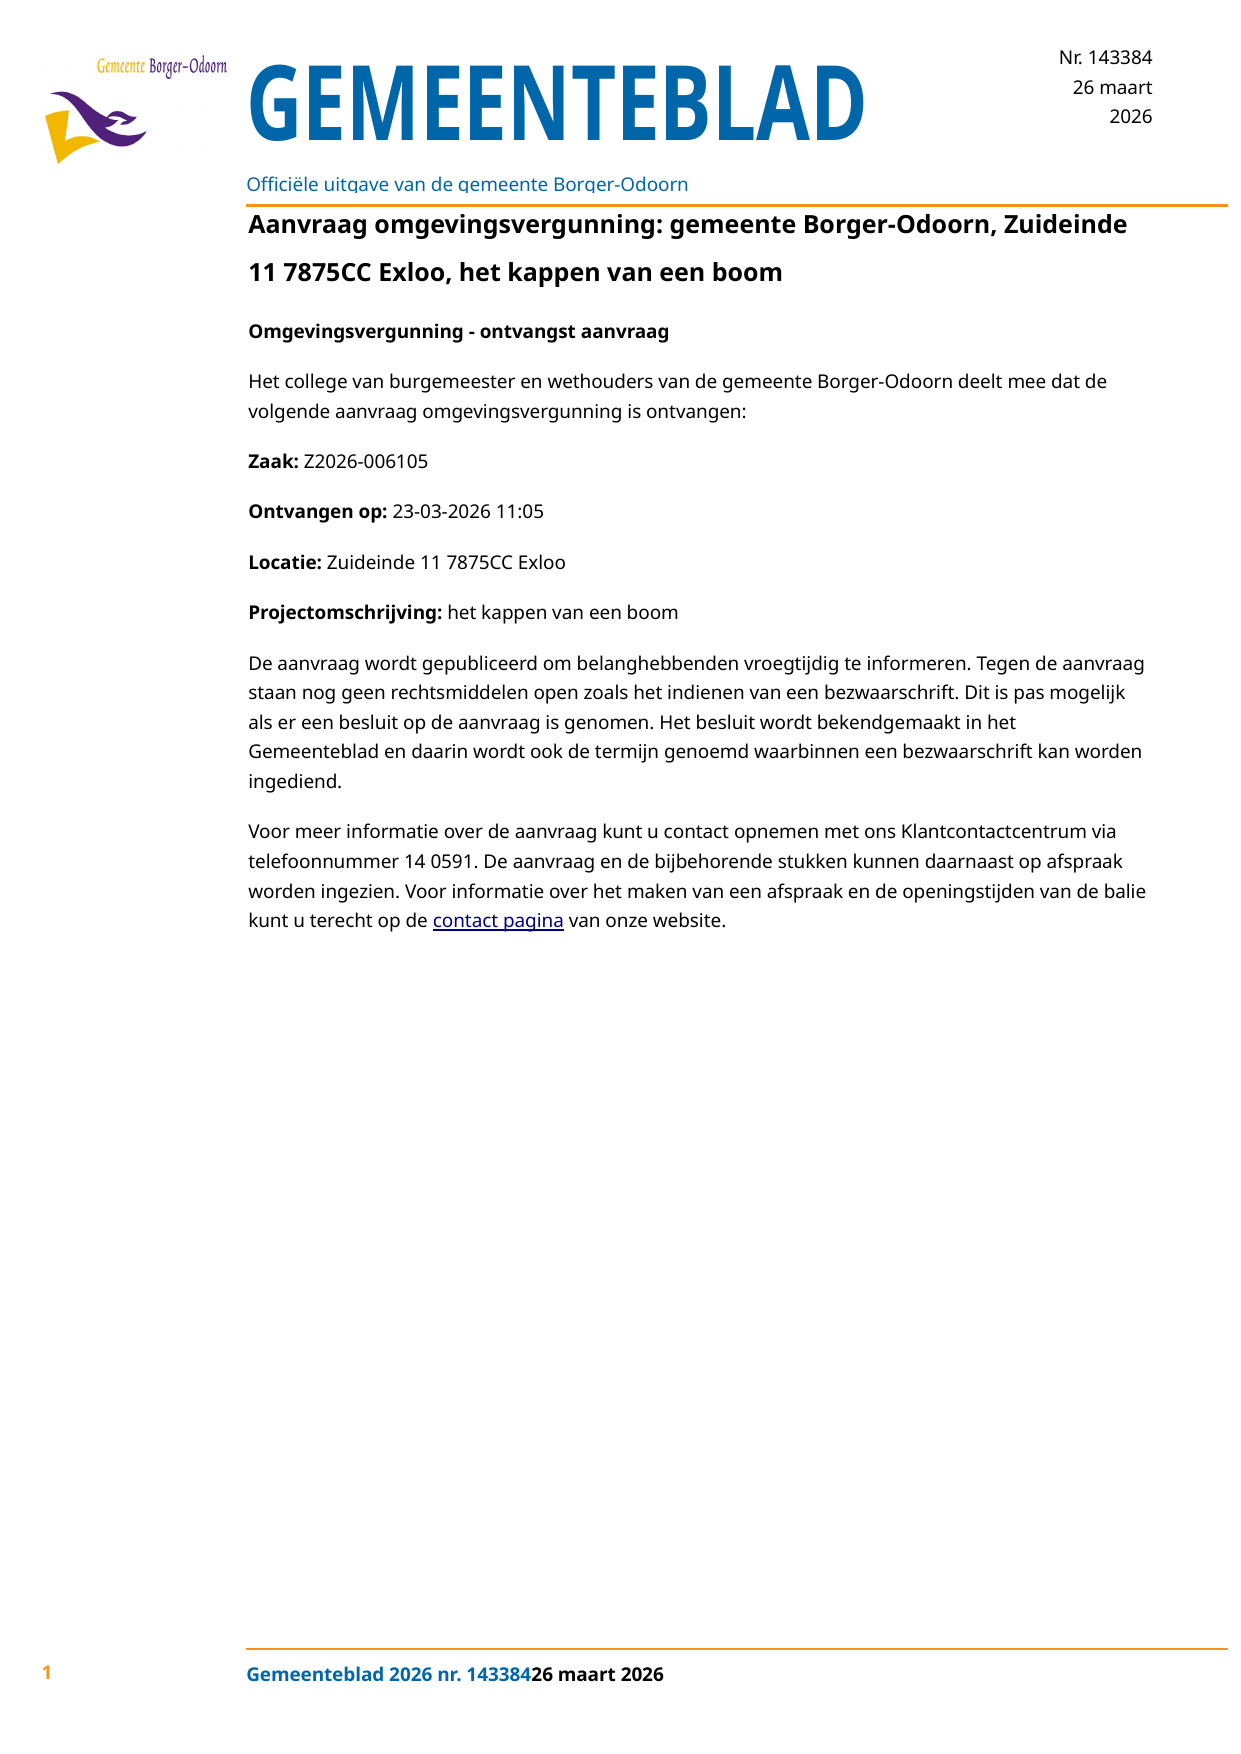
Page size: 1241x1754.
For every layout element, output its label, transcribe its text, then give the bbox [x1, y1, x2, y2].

text Locatie: Zuideinde 11 7875CC Exloo [248, 549, 1152, 575]
text Projectomschrijving: het kappen van een boom [248, 599, 1152, 625]
picture [41, 47, 231, 172]
text Aanvraag omgevingsvergunning: gemeente Borger-Odoorn, Zuideinde 11 7875CC Exloo, het kappen van een boom [248, 207, 1152, 288]
text Het college van burgemeester en wethouders van de gemeente Borger-Odoorn deelt mee dat de volgende aanvraag omgevingsvergunning is ontvangen: [248, 368, 1152, 424]
text De aanvraag wordt gepubliceerd om belanghebbenden vroegtijdig te informeren. Tegen de aanvraag staan nog geen rechtsmiddelen open zoals het indienen van een bezwaarschrift. Dit is pas mogelijk als er een besluit op de aanvraag is genomen. Het besluit wordt bekendgemaakt in het Gemeenteblad en daarin wordt ook de termijn genoemd waarbinnen een bezwaarschrift kan worden ingediend. [248, 650, 1152, 794]
text Ontvangen op: 23-03-2026 11:05 [248, 499, 1152, 524]
text Voor meer informatie over de aanvraag kunt u contact opnemen met ons Klantcontactcentrum via telefoonnummer 14 0591. De aanvraag en de bijbehorende stukken kunnen daarnaast op afspraak worden ingezien. Voor informatie over het maken van een afspraak en de openingstijden van de balie kunt u terecht op de contact pagina van onze website. [248, 819, 1152, 933]
text Omgevingsvergunning - ontvangst aanvraag [248, 318, 1152, 344]
text Zaak: Z2026-006105 [248, 448, 1152, 474]
